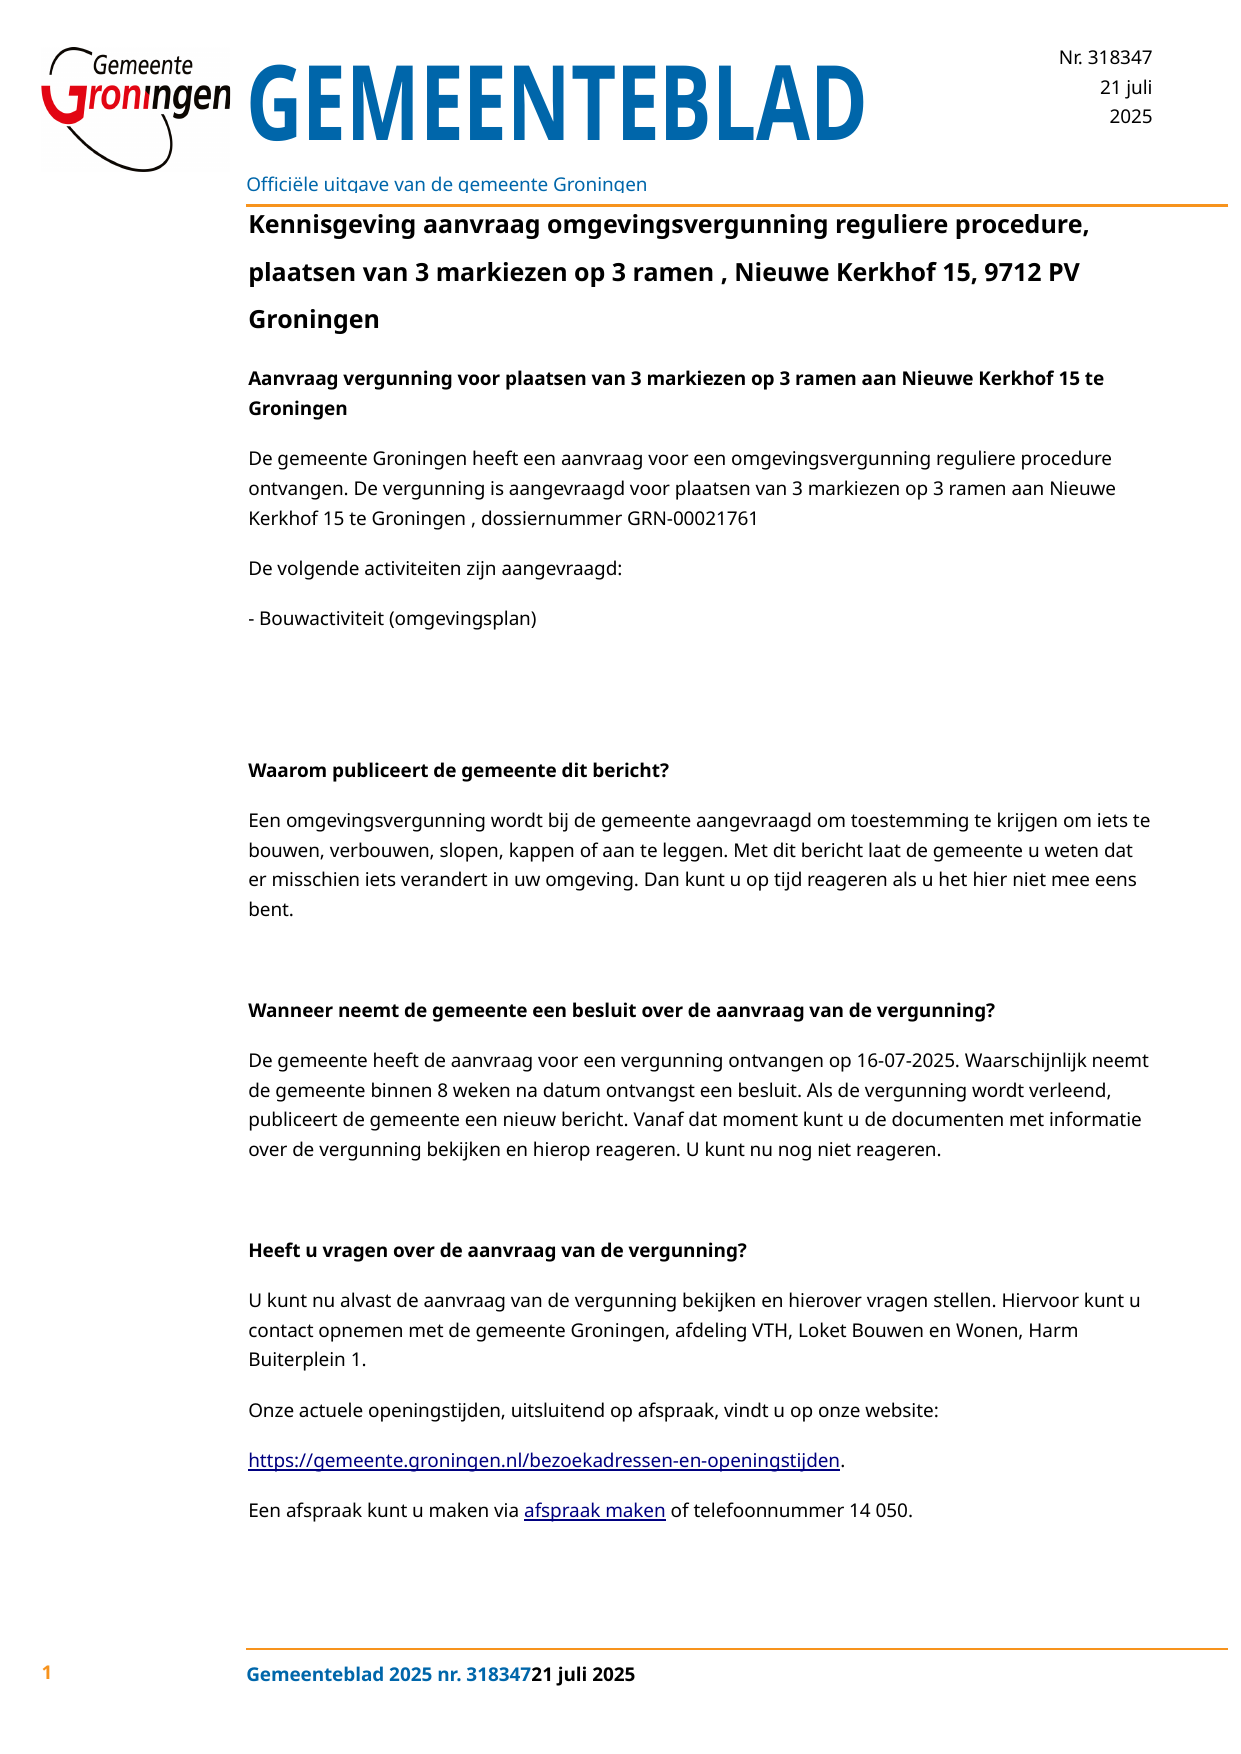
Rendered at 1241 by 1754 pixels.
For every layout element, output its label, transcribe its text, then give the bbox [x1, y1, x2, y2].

text Een afspraak kunt u maken via afspraak maken of telefoonnummer 14 050. [248, 1498, 1152, 1523]
text https://gemeente.groningen.nl/bezoekadressen-en-openingstijden. [248, 1447, 1152, 1473]
text U kunt nu alvast de aanvraag van de vergunning bekijken en hierover vragen stellen. Hiervoor kunt u contact opnemen met de gemeente Groningen, afdeling VTH, Loket Bouwen en Wonen, Harm Buiterplein 1. [248, 1287, 1152, 1372]
text De volgende activiteiten zijn aangevraagd: [248, 555, 1152, 581]
text Kennisgeving aanvraag omgevingsvergunning reguliere procedure, plaatsen van 3 markiezen op 3 ramen , Nieuwe Kerkhof 15, 9712 PV Groningen [248, 207, 1152, 336]
text De gemeente heeft de aanvraag voor een vergunning ontvangen op 16-07-2025. Waarschijnlijk neemt de gemeente binnen 8 weken na datum ontvangst een besluit. Als de vergunning wordt verleend, publiceert de gemeente een nieuw bericht. Vanaf dat moment kunt u de documenten met informatie over de vergunning bekijken en hierop reageren. U kunt nu nog niet reageren. [248, 1047, 1152, 1162]
picture [41, 47, 231, 172]
text Een omgevingsvergunning wordt bij de gemeente aangevraagd om toestemming te krijgen om iets te bouwen, verbouwen, slopen, kappen of aan te leggen. Met dit bericht laat de gemeente u weten dat er misschien iets verandert in uw omgeving. Dan kunt u op tijd reageren als u het hier niet mee eens bent. [248, 807, 1152, 922]
text De gemeente Groningen heeft een aanvraag voor een omgevingsvergunning reguliere procedure ontvangen. De vergunning is aangevraagd voor plaatsen van 3 markiezen op 3 ramen aan Nieuwe Kerkhof 15 te Groningen , dossiernummer GRN-00021761 [248, 446, 1152, 530]
text Onze actuele openingstijden, uitsluitend op afspraak, vindt u op onze website: [248, 1397, 1152, 1422]
text Aanvraag vergunning voor plaatsen van 3 markiezen op 3 ramen aan Nieuwe Kerkhof 15 te Groningen [248, 366, 1152, 421]
text - Bouwactiviteit (omgevingsplan) [248, 606, 1152, 631]
text Waarom publiceert de gemeente dit bericht? [248, 757, 1152, 782]
text Wanneer neemt de gemeente een besluit over de aanvraag van de vergunning? [248, 997, 1152, 1022]
text Heeft u vragen over de aanvraag van de vergunning? [248, 1237, 1152, 1262]
